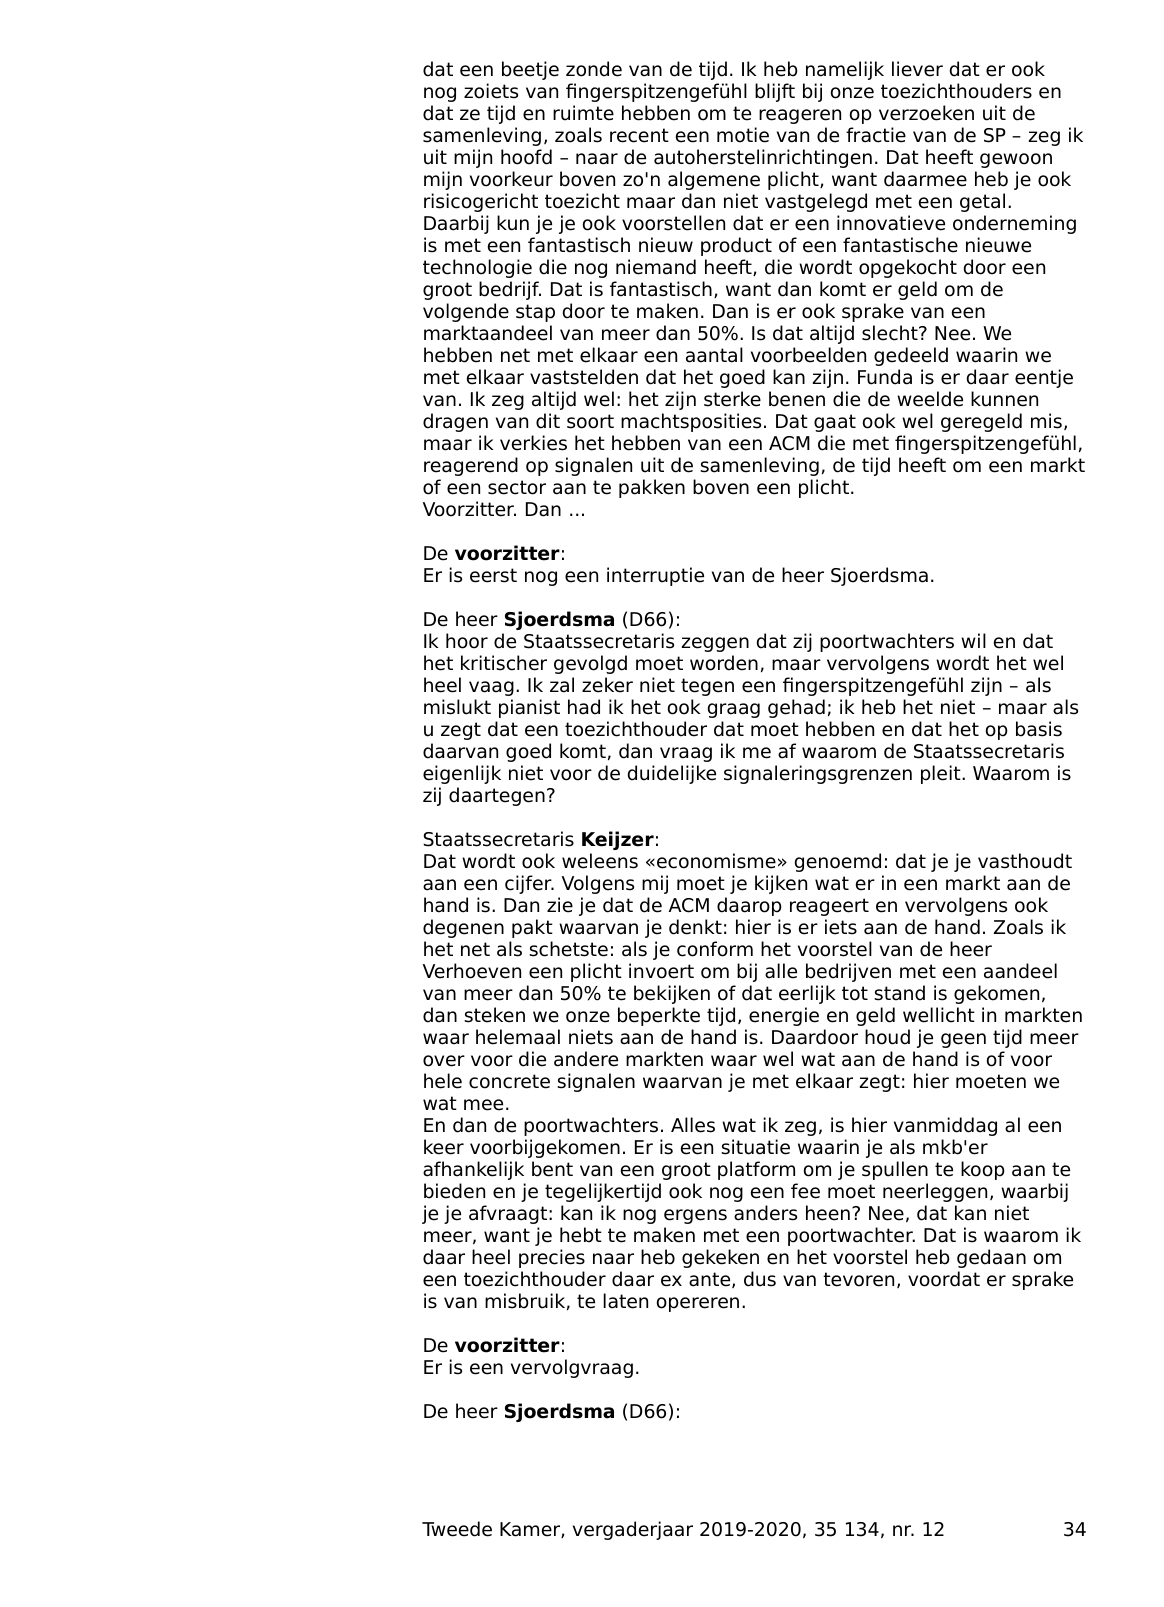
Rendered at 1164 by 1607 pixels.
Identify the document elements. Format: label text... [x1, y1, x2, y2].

text Ik hoor de Staatssecretaris zeggen dat zij poortwachters wil en dat het kritischer gevolgd moet worden, maar vervolgens wordt het wel heel vaag. Ik zal zeker niet tegen een fingerspitzengefühl zijn – als mislukt pianist had ik het ook graag gehad; ik heb het niet – maar als u zegt dat een toezichthouder dat moet hebben en dat het op basis daarvan goed komt, dan vraag ik me af waarom de Staatssecretaris eigenlijk niet voor de duidelijke signaleringsgrenzen pleit. Waarom is zij daartegen? [422, 631, 1087, 807]
text Voorzitter. Dan ... [422, 499, 1087, 521]
text Daarbij kun je je ook voorstellen dat er een innovatieve onderneming is met een fantastisch nieuw product of een fantastische nieuwe technologie die nog niemand heeft, die wordt opgekocht door een groot bedrijf. Dat is fantastisch, want dan komt er geld om de volgende stap door te maken. Dan is er ook sprake van een marktaandeel van meer dan 50%. Is dat altijd slecht? Nee. We hebben net met elkaar een aantal voorbeelden gedeeld waarin we met elkaar vaststelden dat het goed kan zijn. Funda is er daar eentje van. Ik zeg altijd wel: het zijn sterke benen die de weelde kunnen dragen van dit soort machtsposities. Dat gaat ook wel geregeld mis, maar ik verkies het hebben van een ACM die met fingerspitzengefühl, reagerend op signalen uit de samenleving, de tijd heeft om een markt of een sector aan te pakken boven een plicht. [422, 213, 1087, 499]
text De heer Sjoerdsma (D66): [422, 1401, 1087, 1423]
text De heer Sjoerdsma (D66): [422, 609, 1087, 631]
text dat een beetje zonde van de tijd. Ik heb namelijk liever dat er ook nog zoiets van fingerspitzengefühl blijft bij onze toezichthouders en dat ze tijd en ruimte hebben om te reageren op verzoeken uit de samenleving, zoals recent een motie van de fractie van de SP – zeg ik uit mijn hoofd – naar de autoherstelinrichtingen. Dat heeft gewoon mijn voorkeur boven zo'n algemene plicht, want daarmee heb je ook risicogericht toezicht maar dan niet vastgelegd met een getal. [422, 59, 1087, 213]
text De voorzitter: [422, 543, 1087, 565]
text Er is een vervolgvraag. [422, 1357, 1087, 1379]
text En dan de poortwachters. Alles wat ik zeg, is hier vanmiddag al een keer voorbijgekomen. Er is een situatie waarin je als mkb'er afhankelijk bent van een groot platform om je spullen te koop aan te bieden en je tegelijkertijd ook nog een fee moet neerleggen, waarbij je je afvraagt: kan ik nog ergens anders heen? Nee, dat kan niet meer, want je hebt te maken met een poortwachter. Dat is waarom ik daar heel precies naar heb gekeken en het voorstel heb gedaan om een toezichthouder daar ex ante, dus van tevoren, voordat er sprake is van misbruik, te laten opereren. [422, 1115, 1087, 1312]
text De voorzitter: [422, 1335, 1087, 1357]
text Staatssecretaris Keijzer: [422, 829, 1087, 851]
text Dat wordt ook weleens «economisme» genoemd: dat je je vasthoudt aan een cijfer. Volgens mij moet je kijken wat er in een markt aan de hand is. Dan zie je dat de ACM daarop reageert en vervolgens ook degenen pakt waarvan je denkt: hier is er iets aan de hand. Zoals ik het net als schetste: als je conform het voorstel van de heer Verhoeven een plicht invoert om bij alle bedrijven met een aandeel van meer dan 50% te bekijken of dat eerlijk tot stand is gekomen, dan steken we onze beperkte tijd, energie en geld wellicht in markten waar helemaal niets aan de hand is. Daardoor houd je geen tijd meer over voor die andere markten waar wel wat aan de hand is of voor hele concrete signalen waarvan je met elkaar zegt: hier moeten we wat mee. [422, 851, 1087, 1115]
text Er is eerst nog een interruptie van de heer Sjoerdsma. [422, 565, 1087, 587]
